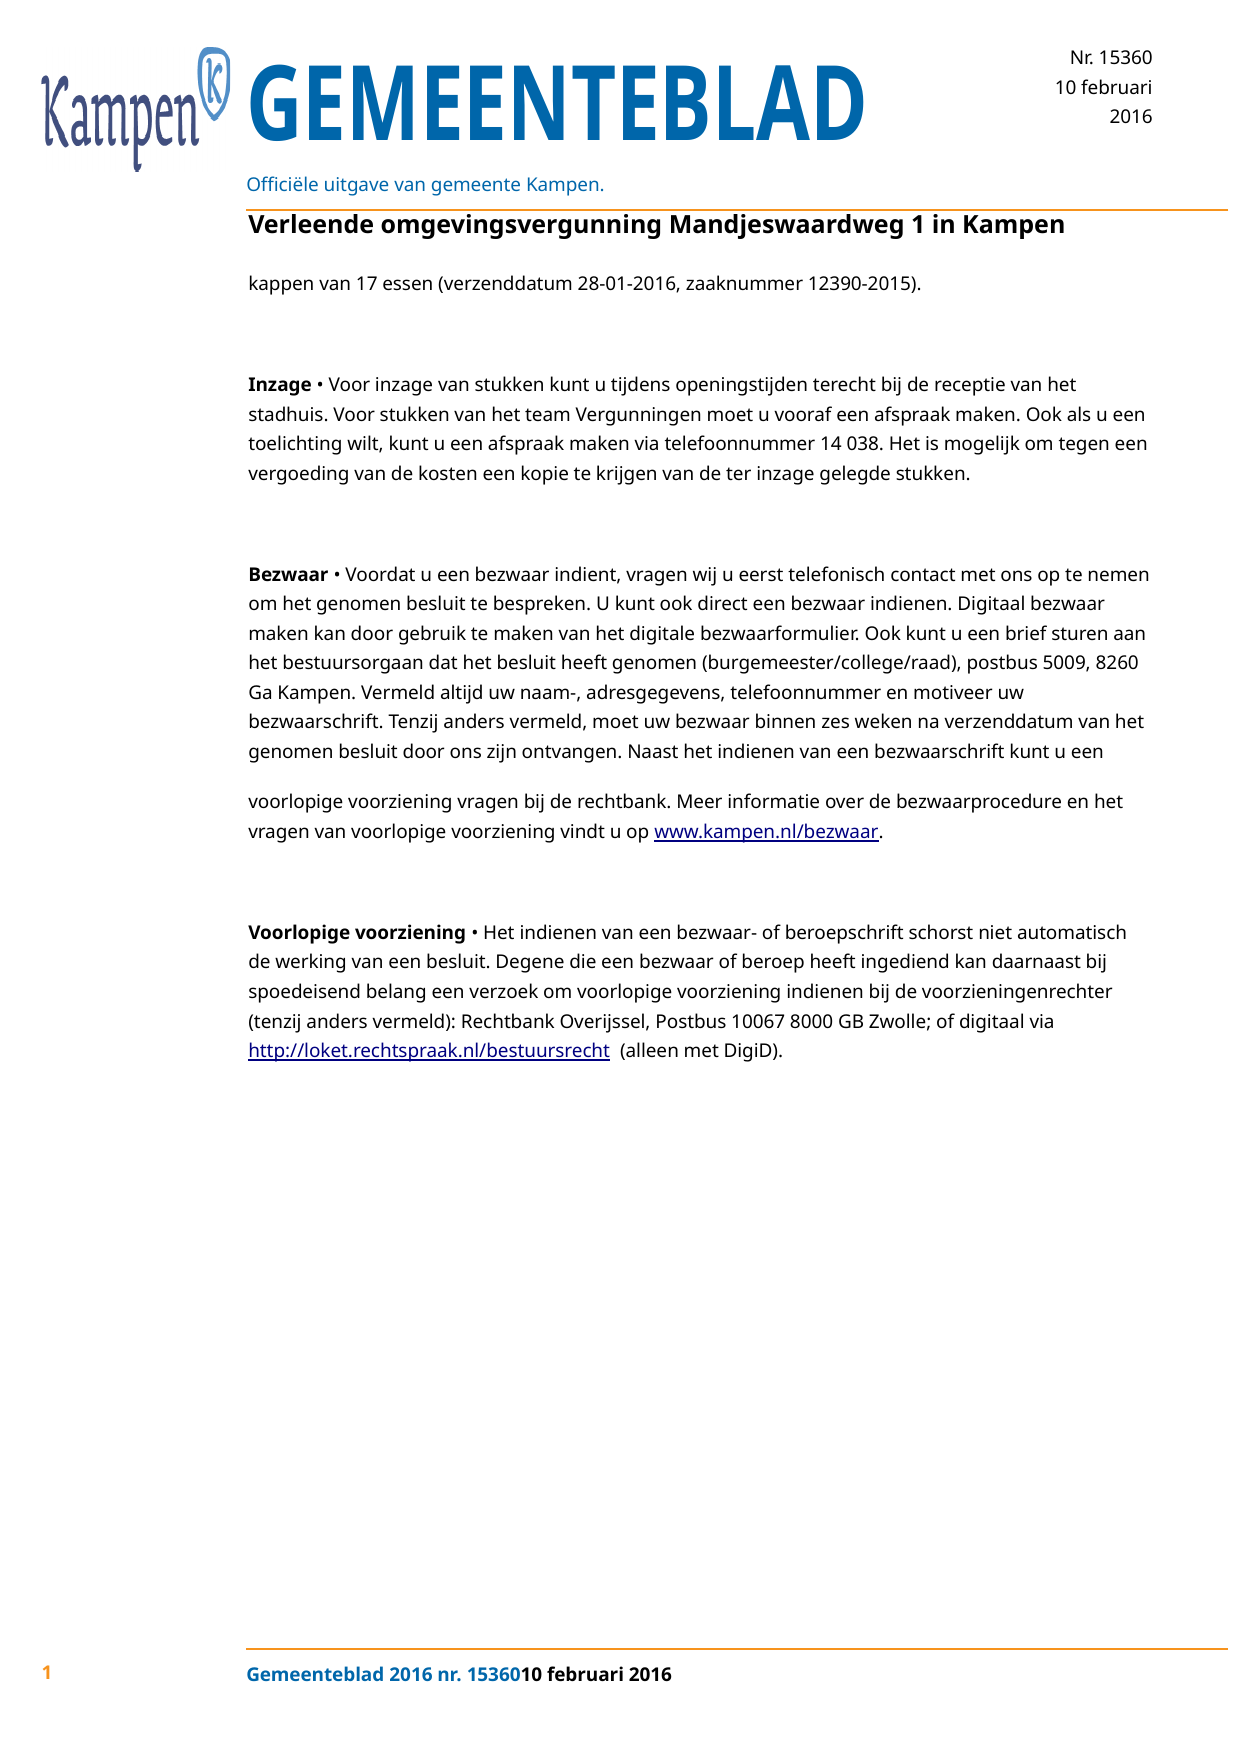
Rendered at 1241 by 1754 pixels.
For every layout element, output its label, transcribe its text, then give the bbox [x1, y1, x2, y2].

text voorlopige voorziening vragen bij de rechtbank. Meer informatie over de bezwaarprocedure en het vragen van voorlopige voorziening vindt u op www.kampen.nl/bezwaar. [248, 789, 1152, 844]
text Bezwaar • Voordat u een bezwaar indient, vragen wij u eerst telefonisch contact met ons op te nemen om het genomen besluit te bespreken. U kunt ook direct een bezwaar indienen. Digitaal bezwaar maken kan door gebruik te maken van het digitale bezwaarformulier. Ook kunt u een brief sturen aan het bestuursorgaan dat het besluit heeft genomen (burgemeester/college/raad), postbus 5009, 8260 Ga Kampen. Vermeld altijd uw naam-, adresgegevens, telefoonnummer en motiveer uw bezwaarschrift. Tenzij anders vermeld, moet uw bezwaar binnen zes weken na verzenddatum van het genomen besluit door ons zijn ontvangen. Naast het indienen van een bezwaarschrift kunt u een [248, 561, 1152, 764]
text Voorlopige voorziening • Het indienen van een bezwaar- of beroepschrift schorst niet automatisch de werking van een besluit. Degene die een bezwaar of beroep heeft ingediend kan daarnaast bij spoedeisend belang een verzoek om voorlopige voorziening indienen bij de voorzieningenrechter (tenzij anders vermeld): Rechtbank Overijssel, Postbus 10067 8000 GB Zwolle; of digitaal via http://loket.rechtspraak.nl/bestuursrecht (alleen met DigiD). [248, 919, 1152, 1063]
text Verleende omgevingsvergunning Mandjeswaardweg 1 in Kampen [248, 211, 1152, 241]
text Inzage • Voor inzage van stukken kunt u tijdens openingstijden terecht bij de receptie van het stadhuis. Voor stukken van het team Vergunningen moet u vooraf een afspraak maken. Ook als u een toelichting wilt, kunt u een afspraak maken via telefoonnummer 14 038. Het is mogelijk om tegen een vergoeding van de kosten een kopie te krijgen van de ter inzage gelegde stukken. [248, 371, 1152, 486]
text kappen van 17 essen (verzenddatum 28-01-2016, zaaknummer 12390-2015). [248, 270, 1152, 296]
picture [41, 47, 231, 172]
